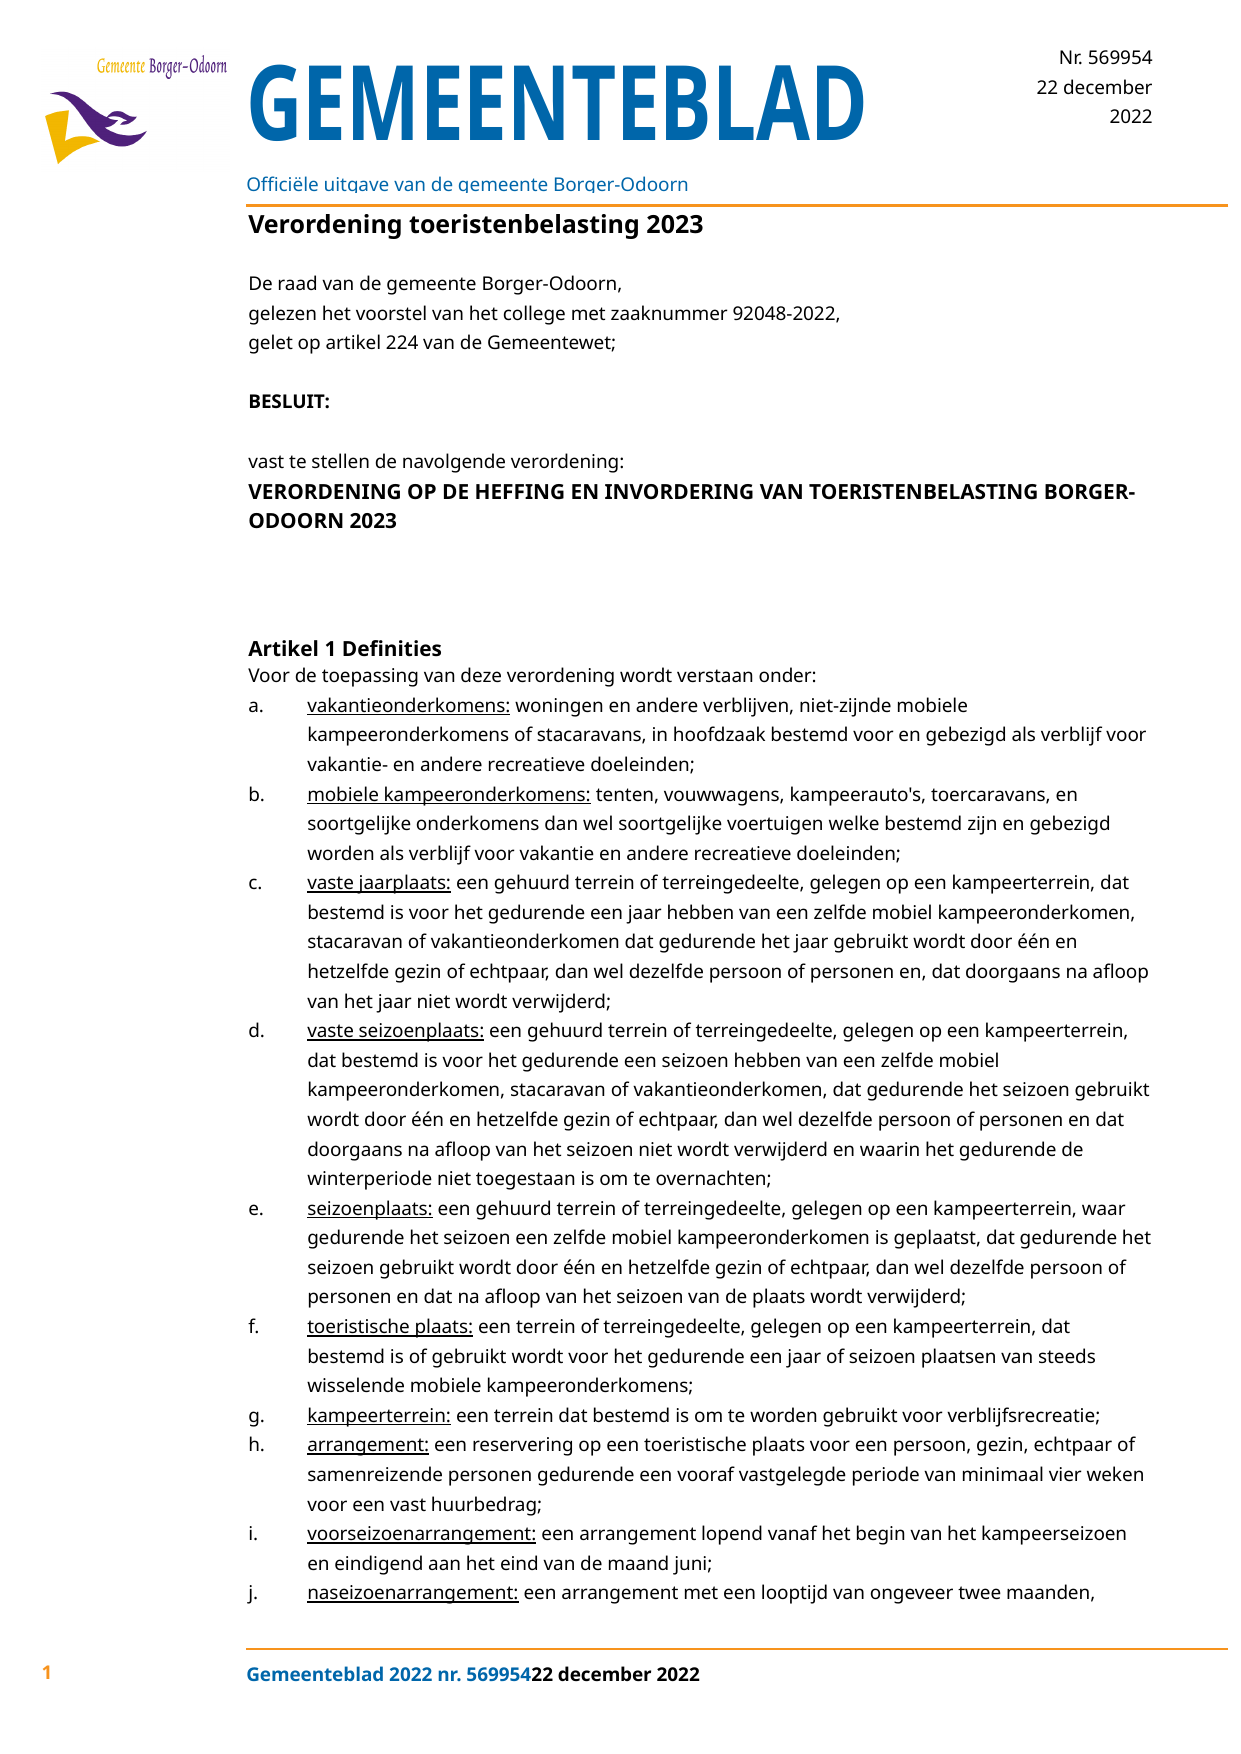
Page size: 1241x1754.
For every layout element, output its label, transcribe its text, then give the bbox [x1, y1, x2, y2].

text gelet op artikel 224 van de Gemeentewet; [248, 329, 1152, 355]
text Voor de toepassing van deze verordening wordt verstaan onder: [248, 662, 1152, 688]
list vaste seizoenplaats: een gehuurd terrein of terreingedeelte, gelegen op een kampeerterrein, dat bestemd is voor het gedurende een seizoen hebben van een zelfde mobiel kampeeronderkomen, stacaravan of vakantieonderkomen, dat gedurende het seizoen gebruikt wordt door één en hetzelfde gezin of echtpaar, dan wel dezelfde persoon of personen en dat doorgaans na afloop van het seizoen niet wordt verwijderd en waarin het gedurende de winterperiode niet toegestaan is om te overnachten; [248, 1017, 1152, 1191]
text vast te stellen de navolgende verordening: [248, 448, 1152, 473]
list kampeerterrein: een terrein dat bestemd is om te worden gebruikt voor verblijfsrecreatie; [248, 1402, 1152, 1428]
list voorseizoenarrangement: een arrangement lopend vanaf het begin van het kampeerseizoen en eindigend aan het eind van de maand juni; [248, 1520, 1152, 1576]
list toeristische plaats: een terrein of terreingedeelte, gelegen op een kampeerterrein, dat bestemd is of gebruikt wordt voor het gedurende een jaar of seizoen plaatsen van steeds wisselende mobiele kampeeronderkomens; [248, 1313, 1152, 1398]
list vaste jaarplaats: een gehuurd terrein of terreingedeelte, gelegen op een kampeerterrein, dat bestemd is voor het gedurende een jaar hebben van een zelfde mobiel kampeeronderkomen, stacaravan of vakantieonderkomen dat gedurende het jaar gebruikt wordt door één en hetzelfde gezin of echtpaar, dan wel dezelfde persoon of personen en, dat doorgaans na afloop van het jaar niet wordt verwijderd; [248, 869, 1152, 1013]
list seizoenplaats: een gehuurd terrein of terreingedeelte, gelegen op een kampeerterrein, waar gedurende het seizoen een zelfde mobiel kampeeronderkomen is geplaatst, dat gedurende het seizoen gebruikt wordt door één en hetzelfde gezin of echtpaar, dan wel dezelfde persoon of personen en dat na afloop van het seizoen van de plaats wordt verwijderd; [248, 1195, 1152, 1309]
text VERORDENING OP DE HEFFING EN INVORDERING VAN TOERISTENBELASTING BORGER-ODOORN 2023 [248, 477, 1152, 534]
text gelezen het voorstel van het college met zaaknummer 92048-2022, [248, 300, 1152, 326]
list arrangement: een reservering op een toeristische plaats voor een persoon, gezin, echtpaar of samenreizende personen gedurende een vooraf vastgelegde periode van minimaal vier weken voor een vast huurbedrag; [248, 1432, 1152, 1516]
list vakantieonderkomens: woningen en andere verblijven, niet-zijnde mobiele kampeeronderkomens of stacaravans, in hoofdzaak bestemd voor en gebezigd als verblijf voor vakantie- en andere recreatieve doeleinden; [248, 692, 1152, 777]
text BESLUIT: [248, 389, 1152, 414]
list naseizoenarrangement: een arrangement met een looptijd van ongeveer twee maanden, [248, 1579, 1152, 1605]
text Artikel 1 Definities [248, 634, 1152, 662]
text Verordening toeristenbelasting 2023 [248, 207, 1152, 241]
picture [41, 47, 231, 172]
text De raad van de gemeente Borger-Odoorn, [248, 270, 1152, 296]
list mobiele kampeeronderkomens: tenten, vouwwagens, kampeerauto's, toercaravans, en soortgelijke onderkomens dan wel soortgelijke voertuigen welke bestemd zijn en gebezigd worden als verblijf voor vakantie en andere recreatieve doeleinden; [248, 781, 1152, 866]
